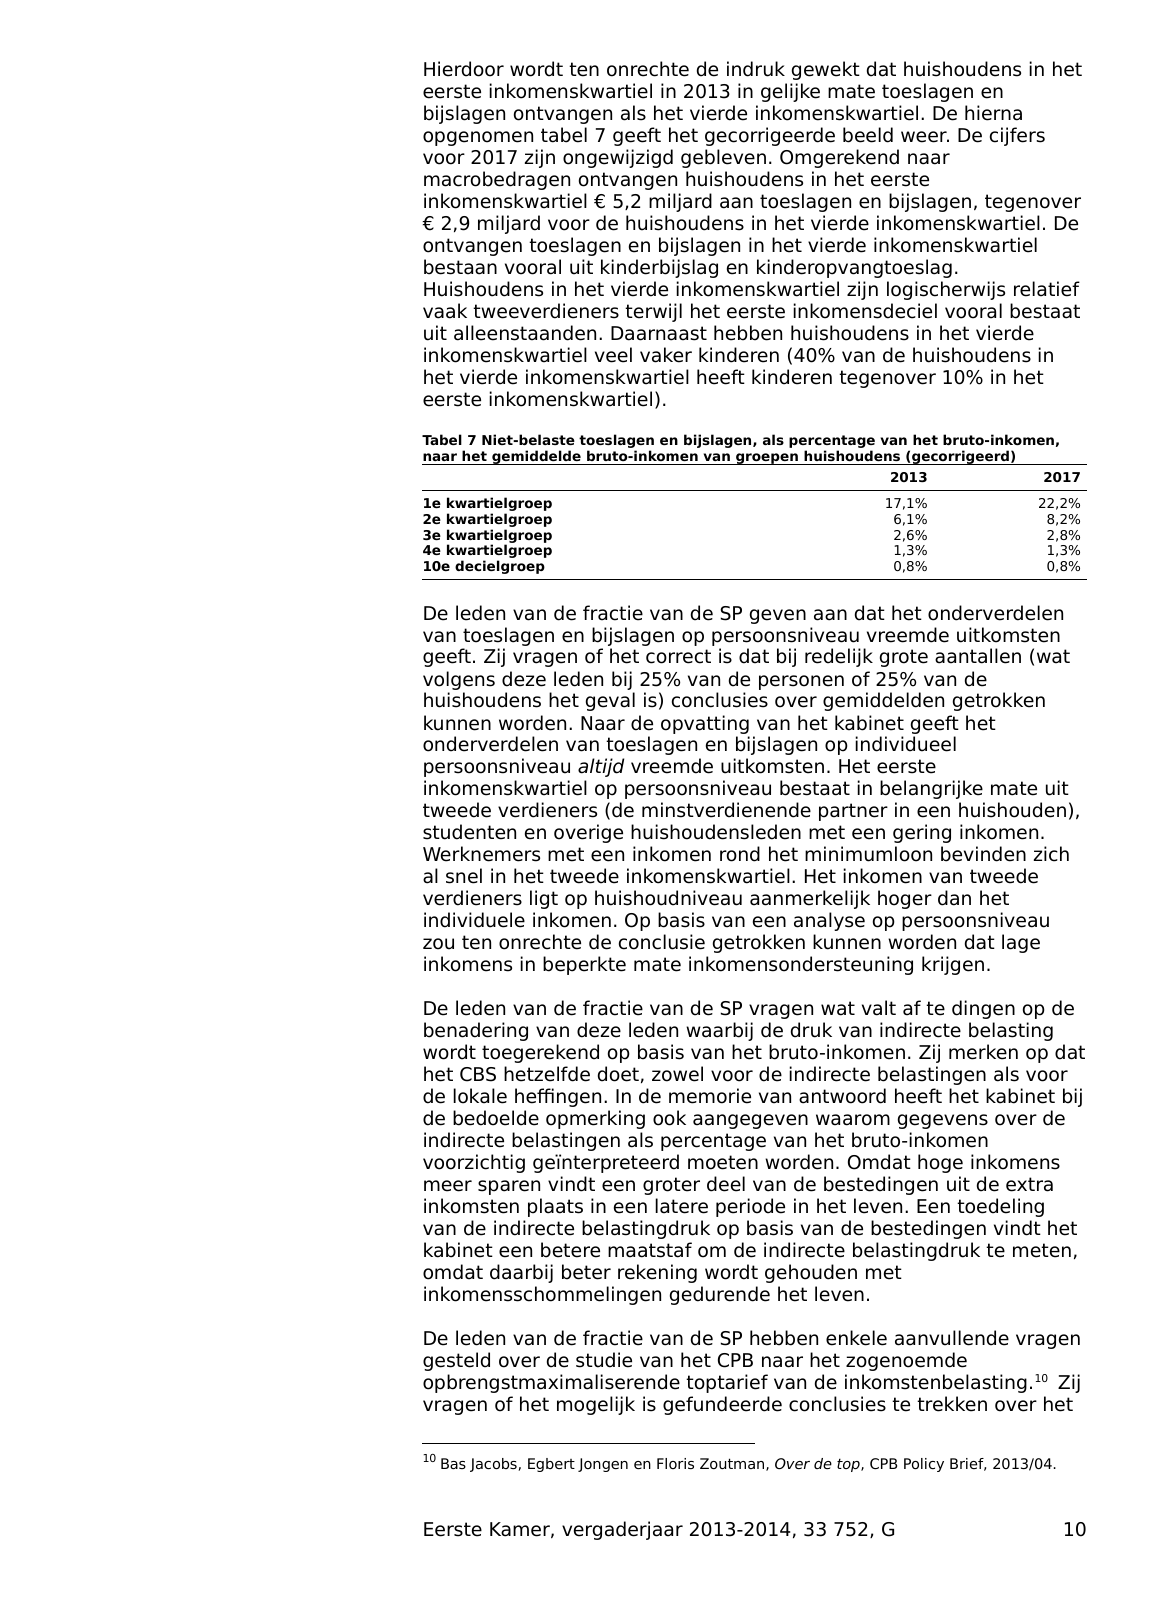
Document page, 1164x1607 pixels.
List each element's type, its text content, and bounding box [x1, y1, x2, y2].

table_cell 3e kwartielgroep [422, 528, 780, 543]
text Bas Jacobs, Egbert Jongen en Floris Zoutman, Over de top, CPB Policy Brief, 2013/04. [422, 1452, 1087, 1474]
text De leden van de fractie van de SP hebben enkele aanvullende vragen gesteld over de studie van het CPB naar het zogenoemde opbrengstmaximaliserende toptarief van de inkomstenbelasting. Zij vragen of het mogelijk is gefundeerde conclusies te trekken over het [422, 1328, 1087, 1416]
table_cell 2017 [933, 465, 1087, 490]
table_cell 17,1% [780, 491, 933, 512]
table_cell 2,8% [933, 528, 1087, 543]
text Hierdoor wordt ten onrechte de indruk gewekt dat huishoudens in het eerste inkomenskwartiel in 2013 in gelijke mate toeslagen en bijslagen ontvangen als het vierde inkomenskwartiel. De hierna opgenomen tabel 7 geeft het gecorrigeerde beeld weer. De cijfers voor 2017 zijn ongewijzigd gebleven. Omgerekend naar macrobedragen ontvangen huishoudens in het eerste inkomenskwartiel € 5,2 miljard aan toeslagen en bijslagen, tegenover € 2,9 miljard voor de huishoudens in het vierde inkomenskwartiel. De ontvangen toeslagen en bijslagen in het vierde inkomenskwartiel bestaan vooral uit kinderbijslag en kinderopvangtoeslag. Huishoudens in het vierde inkomenskwartiel zijn logischerwijs relatief vaak tweeverdieners terwijl het eerste inkomensdeciel vooral bestaat uit alleenstaanden. Daarnaast hebben huishoudens in het vierde inkomenskwartiel veel vaker kinderen (40% van de huishoudens in het vierde inkomenskwartiel heeft kinderen tegenover 10% in het eerste inkomenskwartiel). [422, 59, 1087, 411]
table_cell 1,3% [933, 543, 1087, 559]
table_cell 22,2% [933, 491, 1087, 512]
table_cell [422, 465, 780, 490]
table_cell 0,8% [780, 559, 933, 579]
table_cell 2013 [780, 465, 933, 490]
text De leden van de fractie van de SP vragen wat valt af te dingen op de benadering van deze leden waarbij de druk van indirecte belasting wordt toegerekend op basis van het bruto-inkomen. Zij merken op dat het CBS hetzelfde doet, zowel voor de indirecte belastingen als voor de lokale heffingen. In de memorie van antwoord heeft het kabinet bij de bedoelde opmerking ook aangegeven waarom gegevens over de indirecte belastingen als percentage van het bruto-inkomen voorzichtig geïnterpreteerd moeten worden. Omdat hoge inkomens meer sparen vindt een groter deel van de bestedingen uit de extra inkomsten plaats in een latere periode in het leven. Een toedeling van de indirecte belastingdruk op basis van de bestedingen vindt het kabinet een betere maatstaf om de indirecte belastingdruk te meten, omdat daarbij beter rekening wordt gehouden met inkomensschommelingen gedurende het leven. [422, 998, 1087, 1306]
table_cell 1,3% [780, 543, 933, 559]
table_cell 4e kwartielgroep [422, 543, 780, 559]
table_cell 2,6% [780, 528, 933, 543]
table_cell 8,2% [933, 512, 1087, 527]
text De leden van de fractie van de SP geven aan dat het onderverdelen van toeslagen en bijslagen op persoonsniveau vreemde uitkomsten geeft. Zij vragen of het correct is dat bij redelijk grote aantallen (wat volgens deze leden bij 25% van de personen of 25% van de huishoudens het geval is) conclusies over gemiddelden getrokken kunnen worden. Naar de opvatting van het kabinet geeft het onderverdelen van toeslagen en bijslagen op individueel persoonsniveau altijd vreemde uitkomsten. Het eerste inkomenskwartiel op persoonsniveau bestaat in belangrijke mate uit tweede verdieners (de minstverdienende partner in een huishouden), studenten en overige huishoudensleden met een gering inkomen. Werknemers met een inkomen rond het minimumloon bevinden zich al snel in het tweede inkomenskwartiel. Het inkomen van tweede verdieners ligt op huishoudniveau aanmerkelijk hoger dan het individuele inkomen. Op basis van een analyse op persoonsniveau zou ten onrechte de conclusie getrokken kunnen worden dat lage inkomens in beperkte mate inkomensondersteuning krijgen. [422, 602, 1087, 976]
table_cell 0,8% [933, 559, 1087, 579]
table_cell 2e kwartielgroep [422, 512, 780, 527]
table_header Tabel 7 Niet-belaste toeslagen en bijslagen, als percentage van het bruto-inkomen, naar het gemiddelde bruto-inkomen van groepen huishoudens (gecorrigeerd) [422, 433, 1087, 464]
table_cell 1e kwartielgroep [422, 491, 780, 512]
table_cell 10e decielgroep [422, 559, 780, 579]
table_cell 6,1% [780, 512, 933, 527]
